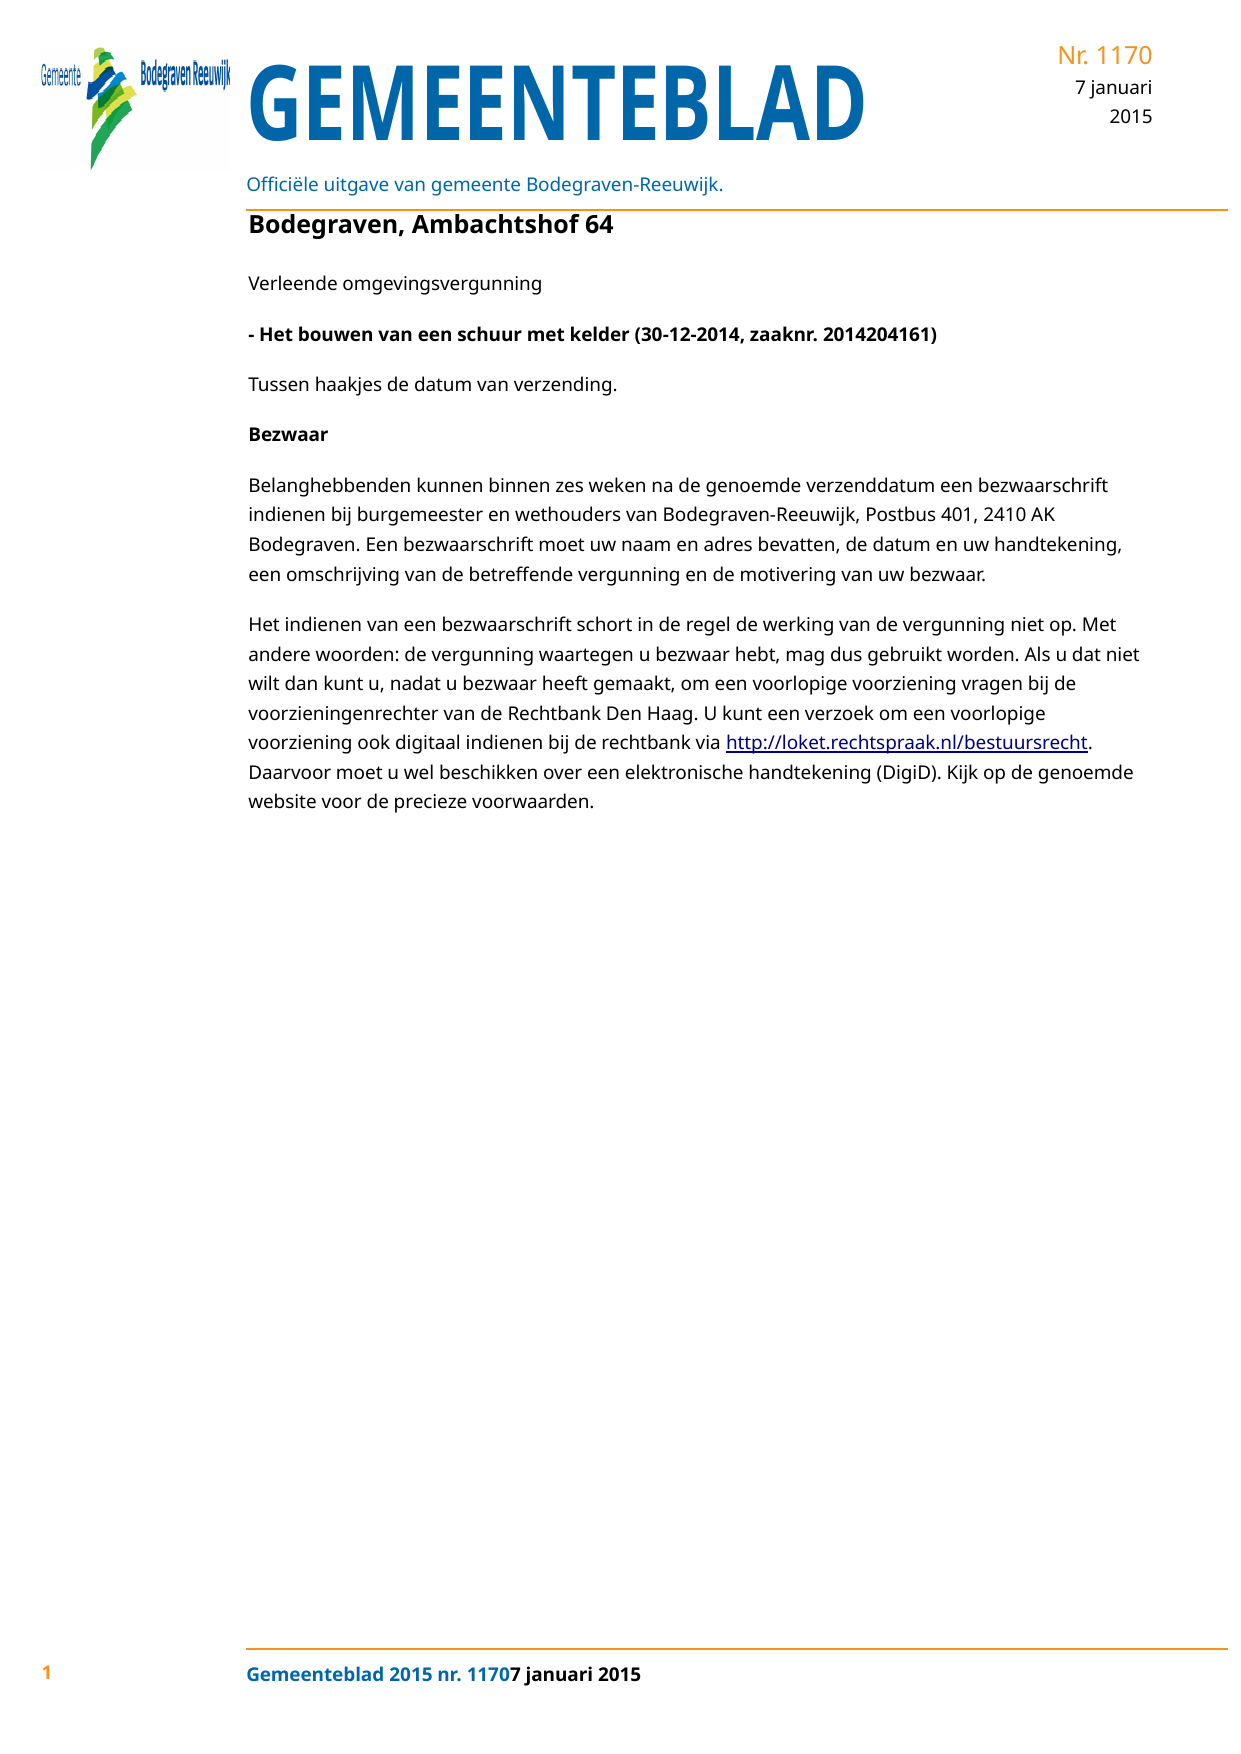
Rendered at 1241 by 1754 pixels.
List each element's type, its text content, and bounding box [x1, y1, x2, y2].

text - Het bouwen van een schuur met kelder (30‑12‑2014, zaaknr. 2014204161) [248, 321, 1152, 346]
text Bezwaar [248, 422, 1152, 447]
text Het indienen van een bezwaarschrift schort in de regel de werking van de vergunning niet op. Met andere woorden: de vergunning waartegen u bezwaar hebt, mag dus gebruikt worden. Als u dat niet wilt dan kunt u, nadat u bezwaar heeft gemaakt, om een voorlopige voorziening vragen bij de voorzieningenrechter van de Rechtbank Den Haag. U kunt een verzoek om een voorlopige voorziening ook digitaal indienen bij de rechtbank via http://loket.rechtspraak.nl/bestuursrecht. Daarvoor moet u wel beschikken over een elektronische handtekening (DigiD). Kijk op de genoemde website voor de precieze voorwaarden. [248, 611, 1152, 814]
text Verleende omgevingsvergunning [248, 270, 1152, 296]
text Bodegraven, Ambachtshof 64 [248, 211, 1152, 241]
picture [41, 47, 231, 172]
text Tussen haakjes de datum van verzending. [248, 371, 1152, 397]
text Belanghebbenden kunnen binnen zes weken na de genoemde verzenddatum een bezwaarschrift indienen bij burgemeester en wethouders van Bodegraven-Reeuwijk, Postbus 401, 2410 AK Bodegraven. Een bezwaarschrift moet uw naam en adres bevatten, de datum en uw handtekening, een omschrijving van de betreffende vergunning en de motivering van uw bezwaar. [248, 472, 1152, 586]
